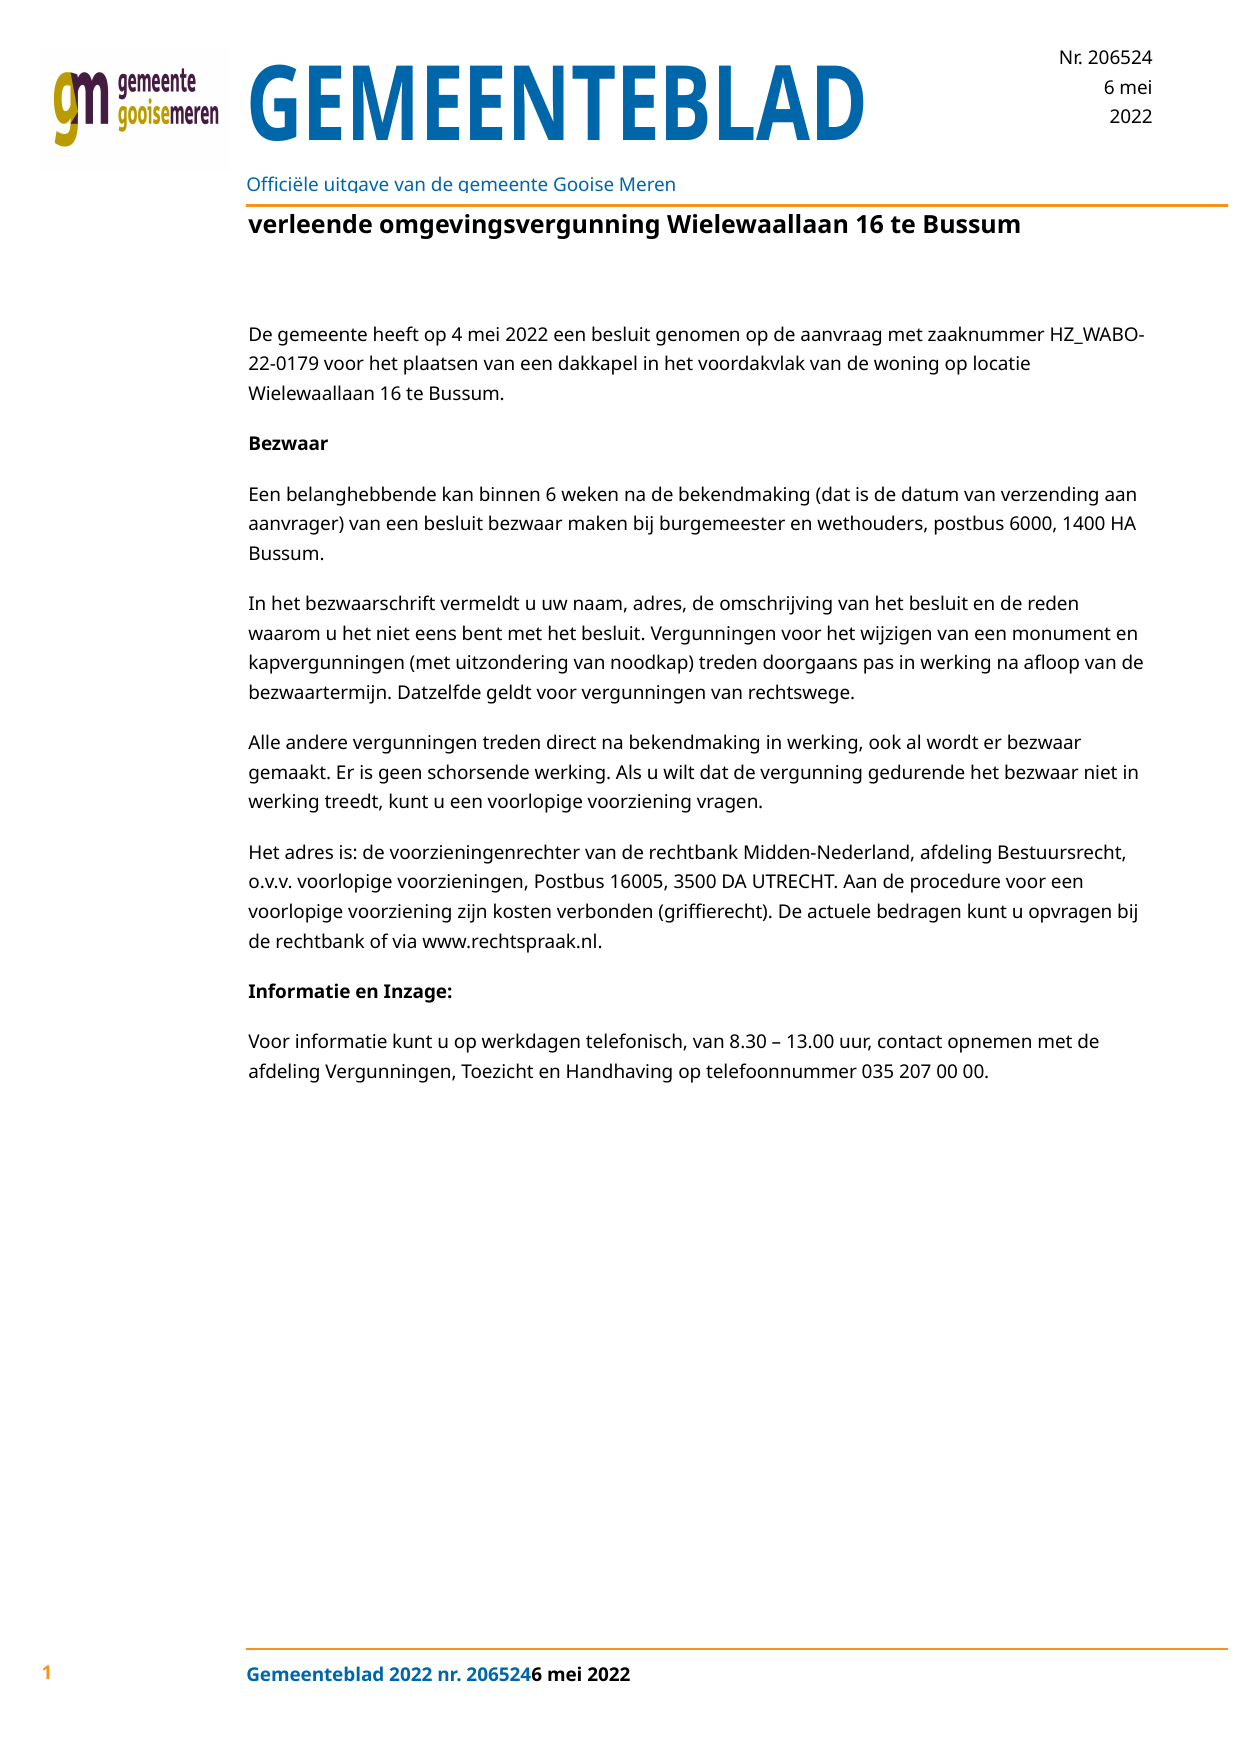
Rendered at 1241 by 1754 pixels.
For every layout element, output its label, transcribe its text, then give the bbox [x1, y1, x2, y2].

text Voor informatie kunt u op werkdagen telefonisch, van 8.30 – 13.00 uur, contact opnemen met de afdeling Vergunningen, Toezicht en Handhaving op telefoonnummer 035 207 00 00. [248, 1029, 1152, 1084]
text De gemeente heeft op 4 mei 2022 een besluit genomen op de aanvraag met zaaknummer HZ_WABO-22-0179 voor het plaatsen van een dakkapel in het voordakvlak van de woning op locatie Wielewaallaan 16 te Bussum. [248, 321, 1152, 406]
text Informatie en Inzage: [248, 978, 1152, 1004]
text Het adres is: de voorzieningenrechter van de rechtbank Midden-Nederland, afdeling Bestuursrecht, o.v.v. voorlopige voorzieningen, Postbus 16005, 3500 DA UTRECHT. Aan de procedure voor een voorlopige voorziening zijn kosten verbonden (griffierecht). De actuele bedragen kunt u opvragen bij de rechtbank of via www.rechtspraak.nl. [248, 839, 1152, 953]
text In het bezwaarschrift vermeldt u uw naam, adres, de omschrijving van het besluit en de reden waarom u het niet eens bent met het besluit. Vergunningen voor het wijzigen van een monument en kapvergunningen (met uitzondering van noodkap) treden doorgaans pas in werking na afloop van de bezwaartermijn. Datzelfde geldt voor vergunningen van rechtswege. [248, 590, 1152, 705]
text verleende omgevingsvergunning Wielewaallaan 16 te Bussum [248, 207, 1152, 241]
text Een belanghebbende kan binnen 6 weken na de bekendmaking (dat is de datum van verzending aan aanvrager) van een besluit bezwaar maken bij burgemeester en wethouders, postbus 6000, 1400 HA Bussum. [248, 481, 1152, 566]
picture [41, 47, 231, 172]
text Alle andere vergunningen treden direct na bekendmaking in werking, ook al wordt er bezwaar gemaakt. Er is geen schorsende werking. Als u wilt dat de vergunning gedurende het bezwaar niet in werking treedt, kunt u een voorlopige voorziening vragen. [248, 729, 1152, 814]
text Bezwaar [248, 430, 1152, 456]
